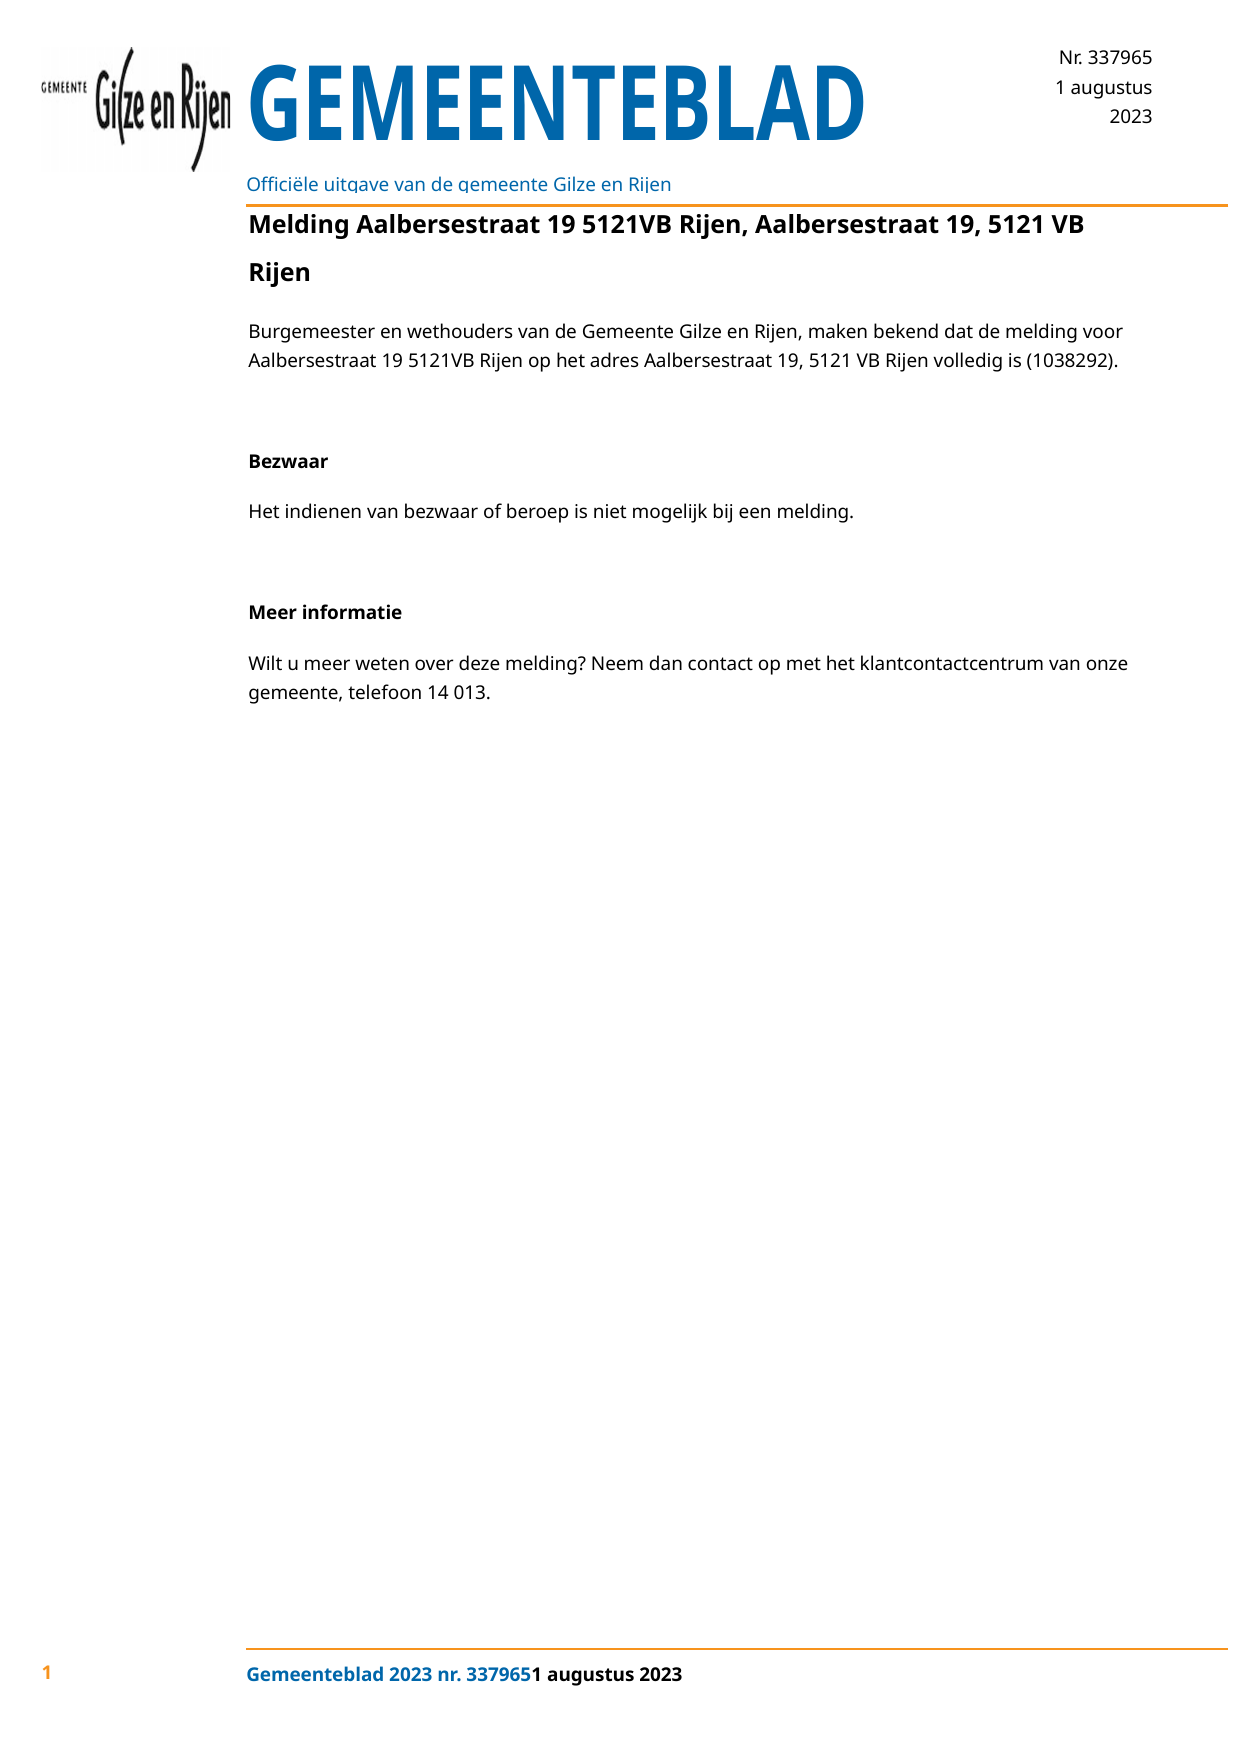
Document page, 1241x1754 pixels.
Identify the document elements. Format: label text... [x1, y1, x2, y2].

text Bezwaar [248, 448, 1152, 474]
text Het indienen van bezwaar of beroep is niet mogelijk bij een melding. [248, 499, 1152, 524]
text Wilt u meer weten over deze melding? Neem dan contact op met het klantcontactcentrum van onze gemeente, telefoon 14 013. [248, 650, 1152, 705]
text Melding Aalbersestraat 19 5121VB Rijen, Aalbersestraat 19, 5121 VB Rijen [248, 207, 1152, 288]
text Meer informatie [248, 599, 1152, 625]
text Burgemeester en wethouders van de Gemeente Gilze en Rijen, maken bekend dat de melding voor Aalbersestraat 19 5121VB Rijen op het adres Aalbersestraat 19, 5121 VB Rijen volledig is (1038292). [248, 318, 1152, 373]
picture [41, 47, 231, 172]
